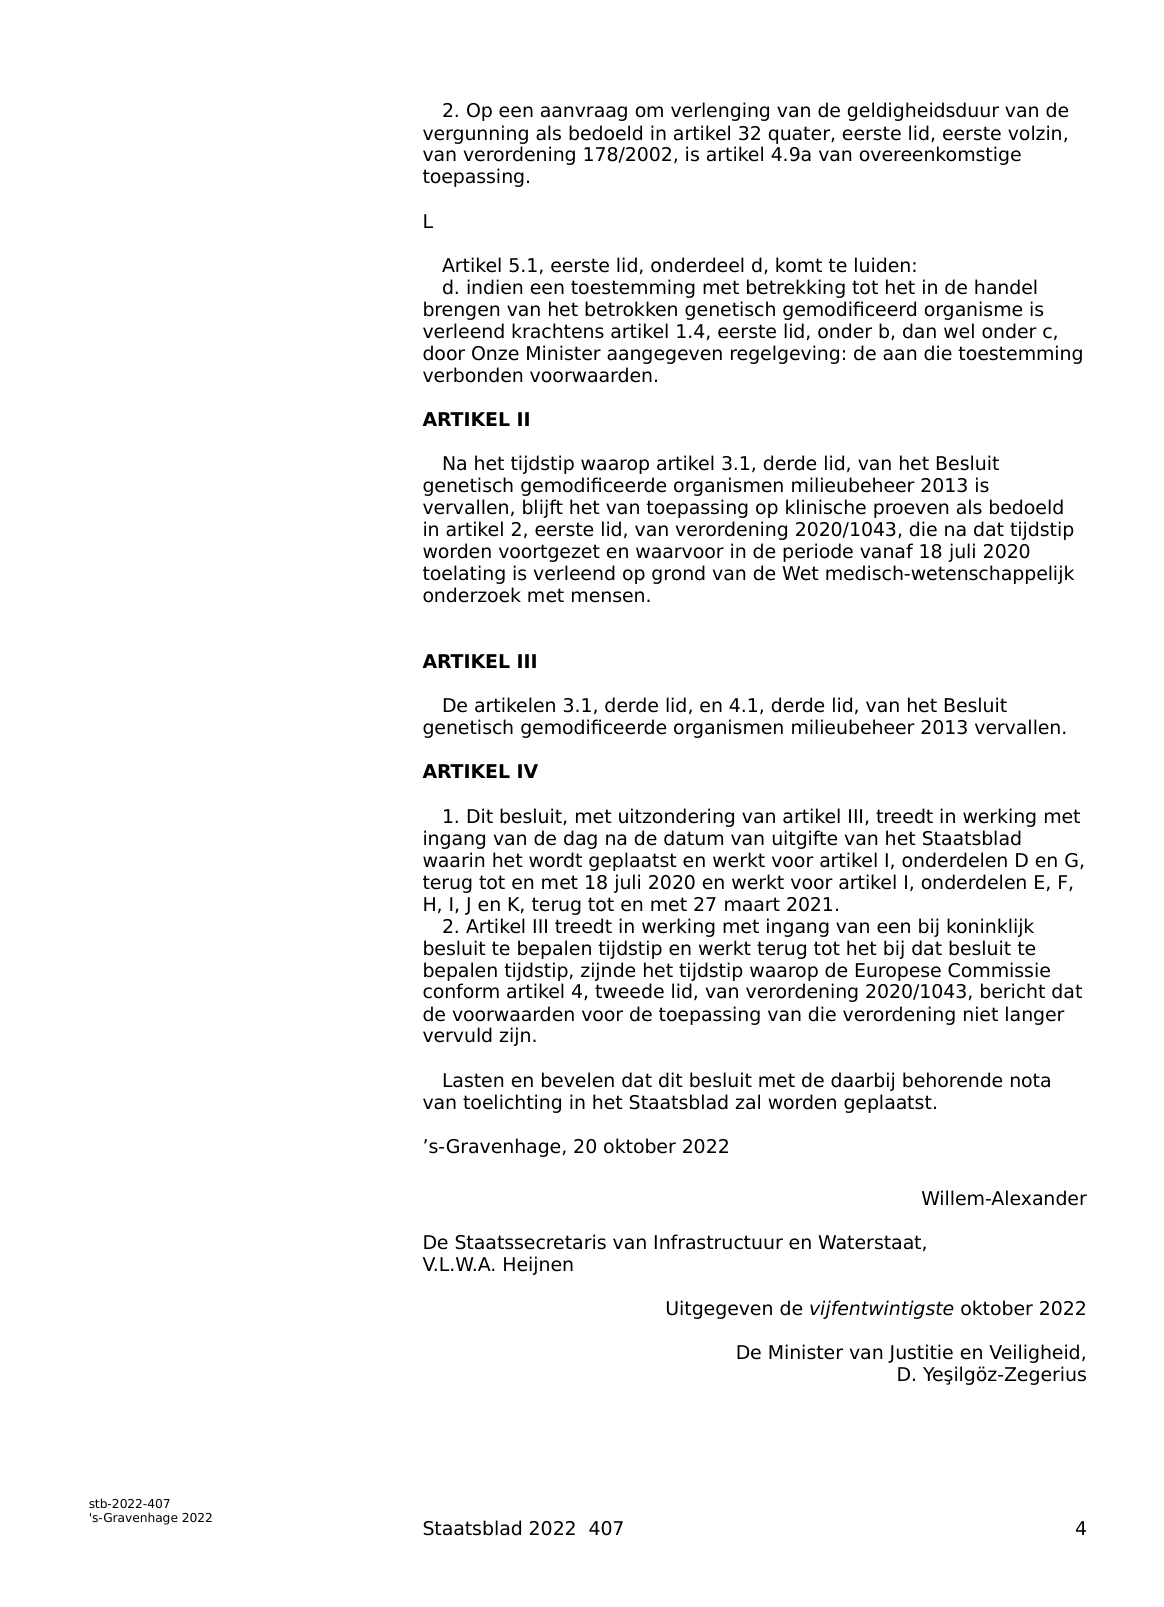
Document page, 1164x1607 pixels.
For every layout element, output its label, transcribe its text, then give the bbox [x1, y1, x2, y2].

text 2. Artikel III treedt in werking met ingang van een bij koninklijk besluit te bepalen tijdstip en werkt terug tot het bij dat besluit te bepalen tijdstip, zijnde het tijdstip waarop de Europese Commissie conform artikel 4, tweede lid, van verordening 2020/1043, bericht dat de voorwaarden voor de toepassing van die verordening niet langer vervuld zijn. [422, 916, 1087, 1047]
text Artikel 5.1, eerste lid, onderdeel d, komt te luiden: [422, 255, 1087, 277]
text ’s-Gravenhage, 20 oktober 2022 [422, 1136, 1087, 1158]
text De Minister van Justitie en Veiligheid, D. Yeşilgöz-Zegerius [422, 1342, 1087, 1386]
text 1. Dit besluit, met uitzondering van artikel III, treedt in werking met ingang van de dag na de datum van uitgifte van het Staatsblad waarin het wordt geplaatst en werkt voor artikel I, onderdelen D en G, terug tot en met 18 juli 2020 en werkt voor artikel I, onderdelen E, F, H, I, J en K, terug tot en met 27 maart 2021. [422, 806, 1087, 916]
text 2. Op een aanvraag om verlenging van de geldigheidsduur van de vergunning als bedoeld in artikel 32 quater, eerste lid, eerste volzin, van verordening 178/2002, is artikel 4.9a van overeenkomstige toepassing. [422, 100, 1087, 188]
subtitle ARTIKEL IV [422, 761, 1087, 783]
text Na het tijdstip waarop artikel 3.1, derde lid, van het Besluit genetisch gemodificeerde organismen milieubeheer 2013 is vervallen, blijft het van toepassing op klinische proeven als bedoeld in artikel 2, eerste lid, van verordening 2020/1043, die na dat tijdstip worden voortgezet en waarvoor in de periode vanaf 18 juli 2020 toelating is verleend op grond van de Wet medisch-wetenschappelijk onderzoek met mensen. [422, 453, 1087, 607]
text De Staatssecretaris van Infrastructuur en Waterstaat, V.L.W.A. Heijnen [422, 1232, 1087, 1276]
text L [422, 211, 1087, 232]
subtitle ARTIKEL II [422, 409, 1087, 431]
text stb-2022-407 [88, 1497, 323, 1511]
text Lasten en bevelen dat dit besluit met de daarbij behorende nota van toelichting in het Staatsblad zal worden geplaatst. [422, 1069, 1087, 1113]
text 's-Gravenhage 2022 [88, 1511, 323, 1525]
subtitle ARTIKEL III [422, 651, 1087, 673]
text De artikelen 3.1, derde lid, en 4.1, derde lid, van het Besluit genetisch gemodificeerde organismen milieubeheer 2013 vervallen. [422, 695, 1087, 739]
text Uitgegeven de vijfentwintigste oktober 2022 [422, 1298, 1087, 1320]
text d. indien een toestemming met betrekking tot het in de handel brengen van het betrokken genetisch gemodificeerd organisme is verleend krachtens artikel 1.4, eerste lid, onder b, dan wel onder c, door Onze Minister aangegeven regelgeving: de aan die toestemming verbonden voorwaarden. [422, 277, 1087, 387]
text Willem-Alexander [422, 1188, 1087, 1210]
